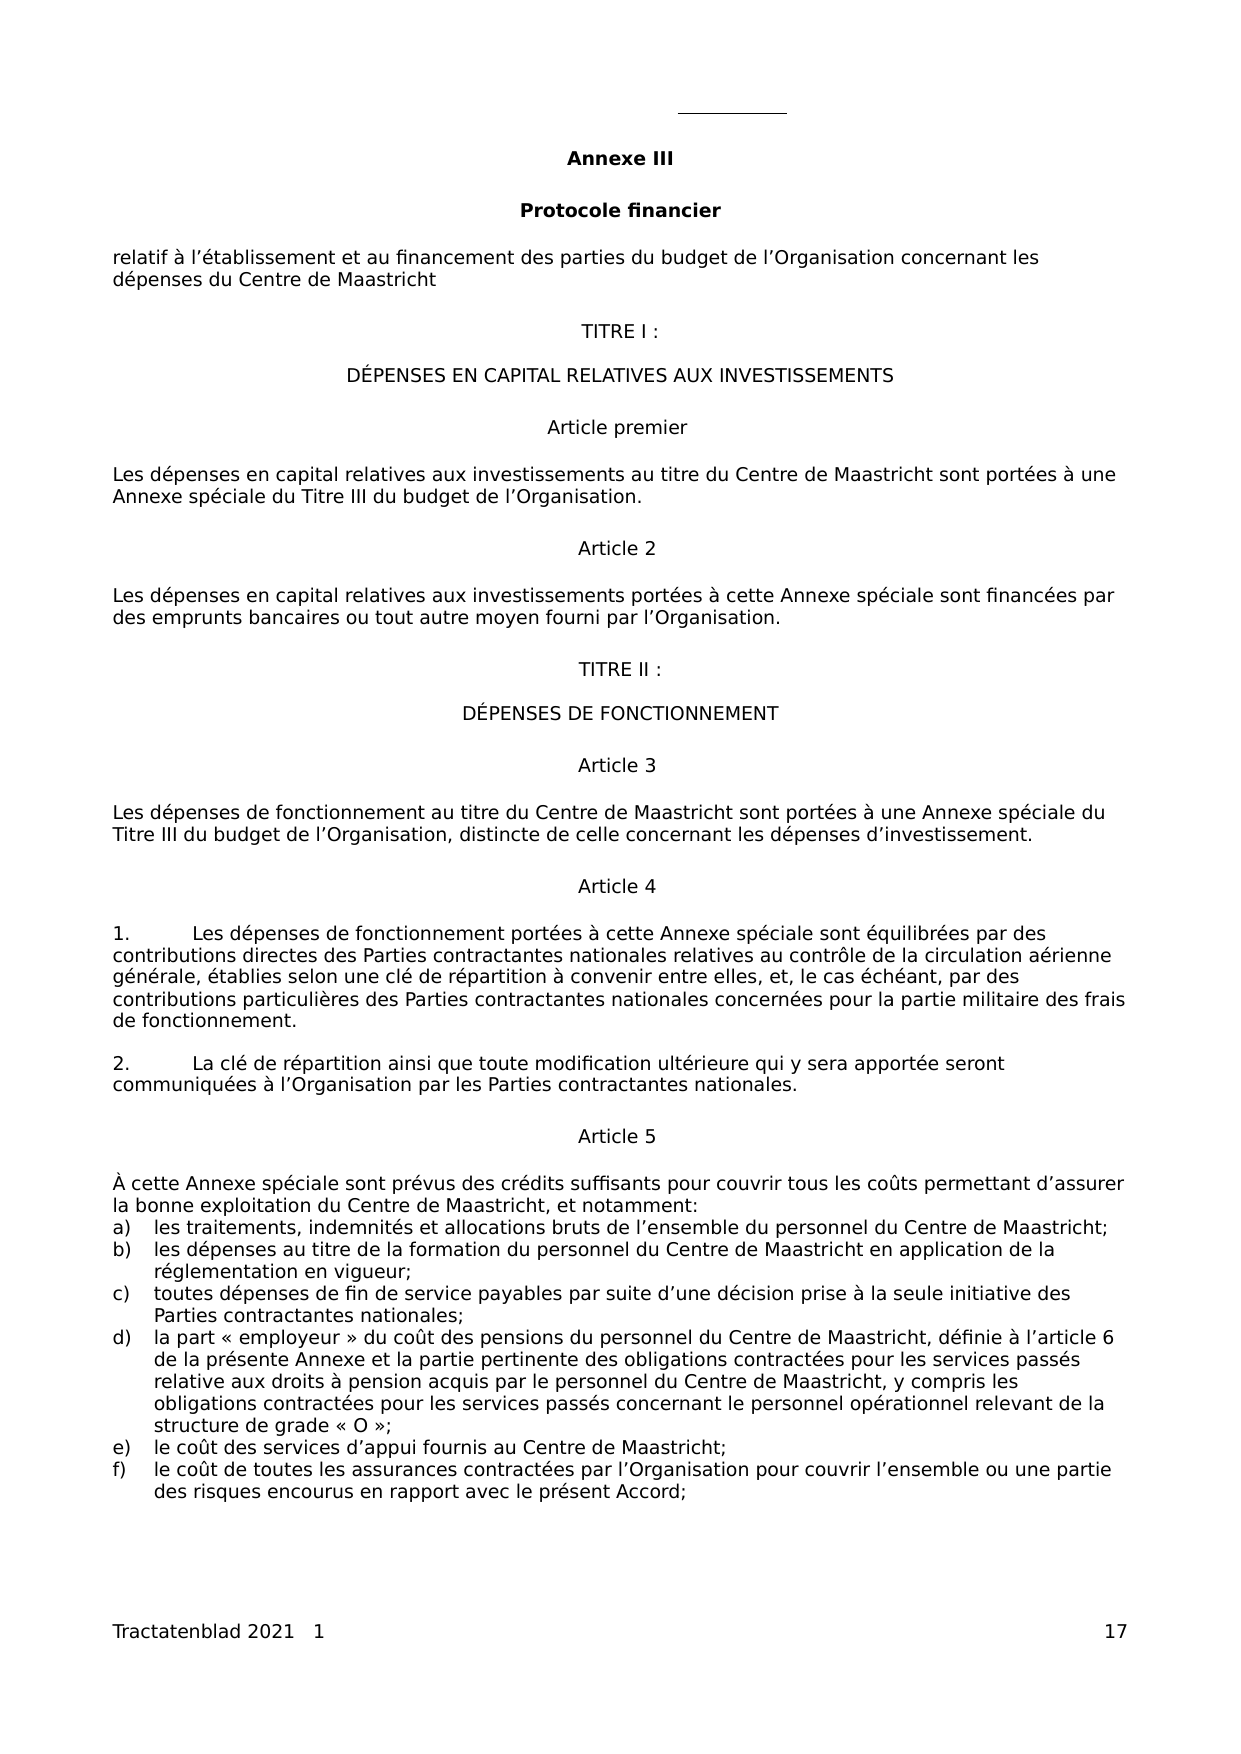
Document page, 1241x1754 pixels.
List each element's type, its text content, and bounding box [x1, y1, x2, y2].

text relatif à l’établissement et au financement des parties du budget de l’Organisation concernant les dépenses du Centre de Maastricht [112, 247, 1128, 291]
text c) toutes dépenses de fin de service payables par suite d’une décision prise à la seule initiative des Parties contractantes nationales; [112, 1283, 1128, 1327]
subtitle Article 3 [112, 754, 1128, 777]
subtitle Annexe III [112, 148, 1128, 170]
text 1. Les dépenses de fonctionnement portées à cette Annexe spéciale sont équilibrées par des contributions directes des Parties contractantes nationales relatives au contrôle de la circulation aérienne générale, établies selon une clé de répartition à convenir entre elles, et, le cas échéant, par des contributions particulières des Parties contractantes nationales concernées pour la partie militaire des frais de fonctionnement. [112, 922, 1128, 1032]
text b) les dépenses au titre de la formation du personnel du Centre de Maastricht en application de la réglementation en vigueur; [112, 1239, 1128, 1283]
subtitle TITRE I : DÉPENSES EN CAPITAL RELATIVES AUX INVESTISSEMENTS [112, 321, 1128, 387]
subtitle Article 5 [112, 1126, 1128, 1148]
text Les dépenses de fonctionnement au titre du Centre de Maastricht sont portées à une Annexe spéciale du Titre III du budget de l’Organisation, distincte de celle concernant les dépenses d’investissement. [112, 802, 1128, 846]
text 2. La clé de répartition ainsi que toute modification ultérieure qui y sera apportée seront communiquées à l’Organisation par les Parties contractantes nationales. [112, 1052, 1128, 1096]
text e) le coût des services d’appui fournis au Centre de Maastricht; [112, 1437, 1128, 1459]
subtitle Protocole financier [112, 200, 1128, 222]
text f) le coût de toutes les assurances contractées par l’Organisation pour couvrir l’ensemble ou une partie des risques encourus en rapport avec le présent Accord; [112, 1459, 1128, 1503]
subtitle TITRE II : DÉPENSES DE FONCTIONNEMENT [112, 659, 1128, 724]
text Les dépenses en capital relatives aux investissements au titre du Centre de Maastricht sont portées à une Annexe spéciale du Titre III du budget de l’Organisation. [112, 464, 1128, 508]
subtitle Article 2 [112, 538, 1128, 560]
text d) la part « employeur » du coût des pensions du personnel du Centre de Maastricht, définie à l’article 6 de la présente Annexe et la partie pertinente des obligations contractées pour les services passés relative aux droits à pension acquis par le personnel du Centre de Maastricht, y compris les obligations contractées pour les services passés concernant le personnel opérationnel relevant de la structure de grade « O »; [112, 1327, 1128, 1437]
subtitle Article 4 [112, 876, 1128, 897]
text À cette Annexe spéciale sont prévus des crédits suffisants pour couvrir tous les coûts permettant d’assurer la bonne exploitation du Centre de Maastricht, et notamment: [112, 1173, 1128, 1217]
text Les dépenses en capital relatives aux investissements portées à cette Annexe spéciale sont financées par des emprunts bancaires ou tout autre moyen fourni par l’Organisation. [112, 585, 1128, 629]
subtitle Article premier [112, 417, 1128, 439]
text a) les traitements, indemnités et allocations bruts de l’ensemble du personnel du Centre de Maastricht; [112, 1217, 1128, 1239]
